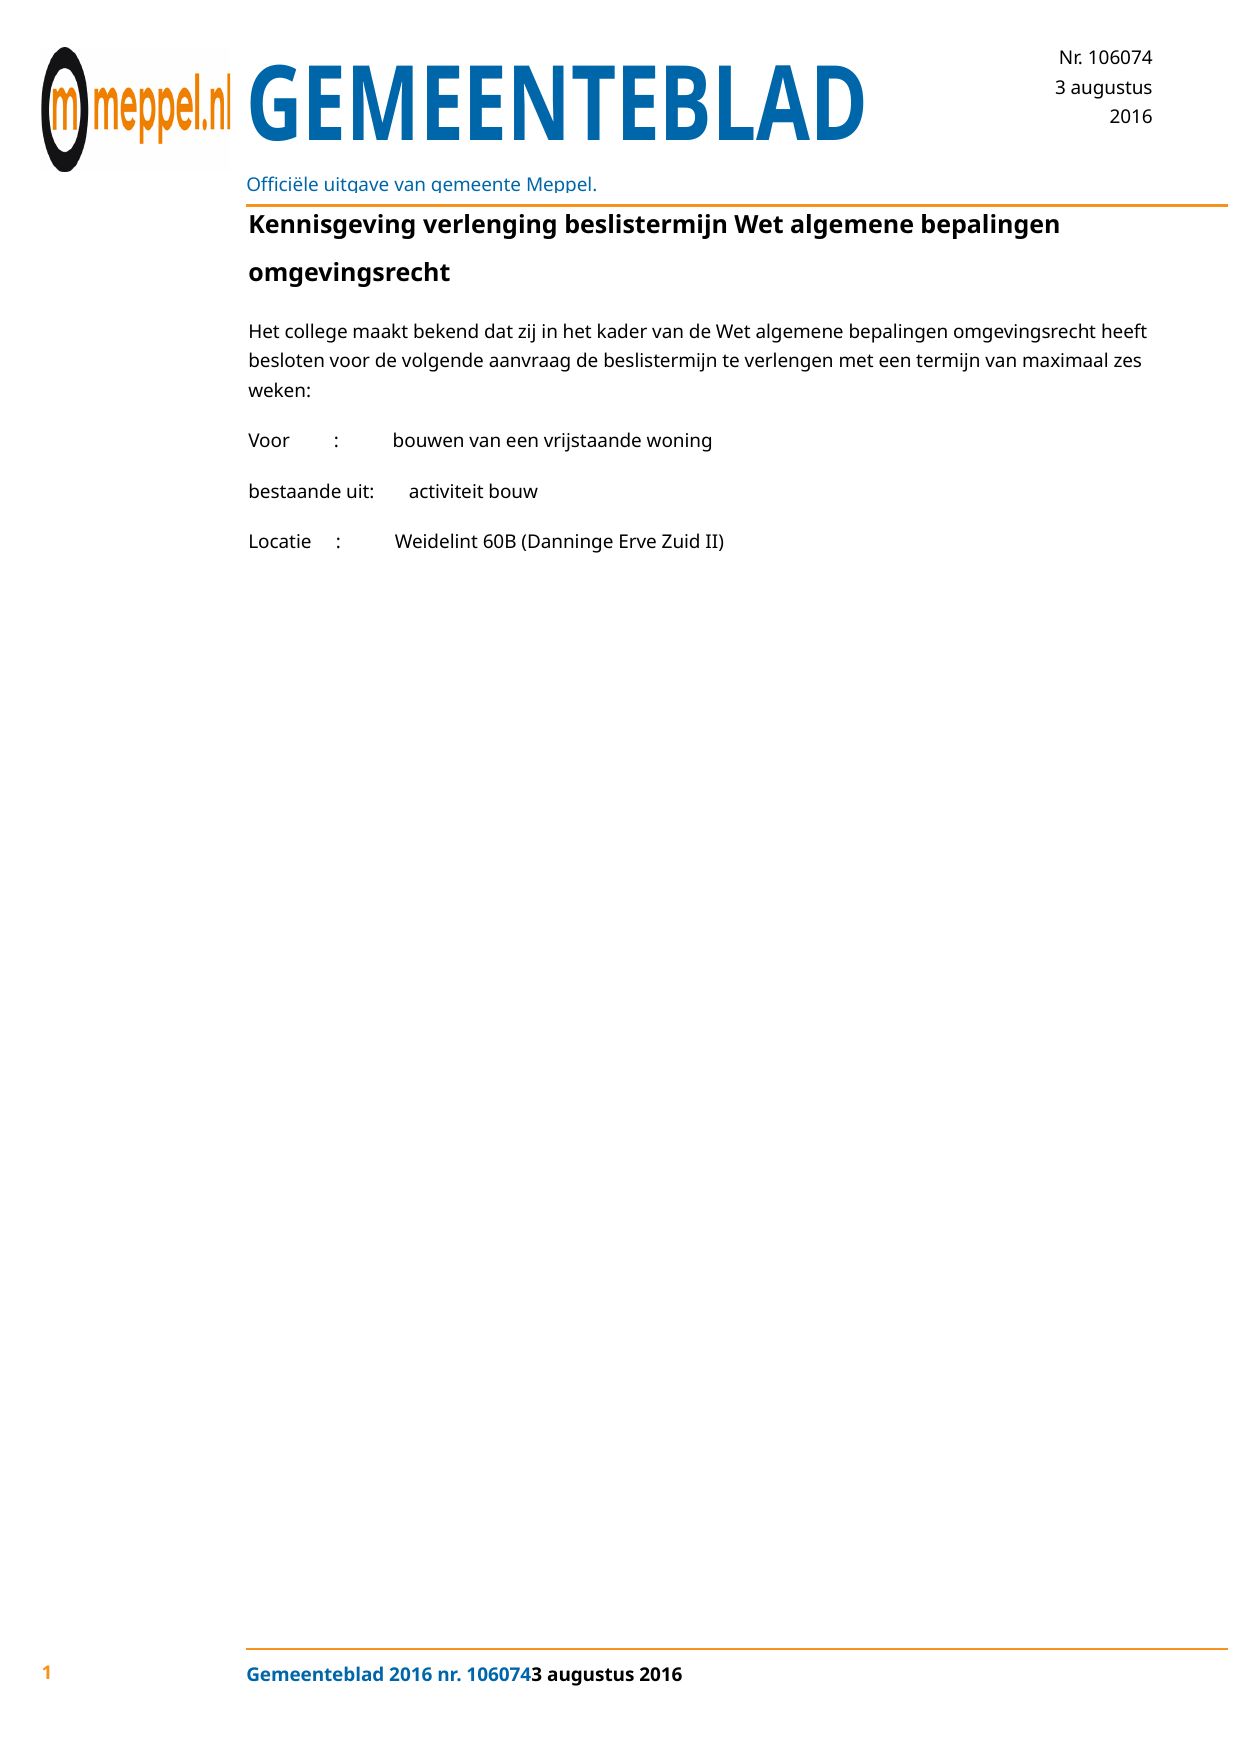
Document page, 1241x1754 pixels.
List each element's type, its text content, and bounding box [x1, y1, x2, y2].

text Het college maakt bekend dat zij in het kader van de Wet algemene bepalingen omgevingsrecht heeft besloten voor de volgende aanvraag de beslistermijn te verlengen met een termijn van maximaal zes weken: [248, 318, 1152, 403]
text bestaande uit: activiteit bouw [248, 478, 1152, 504]
picture [41, 47, 231, 172]
text Voor : bouwen van een vrijstaande woning [248, 427, 1152, 453]
text Kennisgeving verlenging beslistermijn Wet algemene bepalingen omgevingsrecht [248, 207, 1152, 288]
text Locatie : Weidelint 60B (Danninge Erve Zuid II) [248, 528, 1152, 554]
